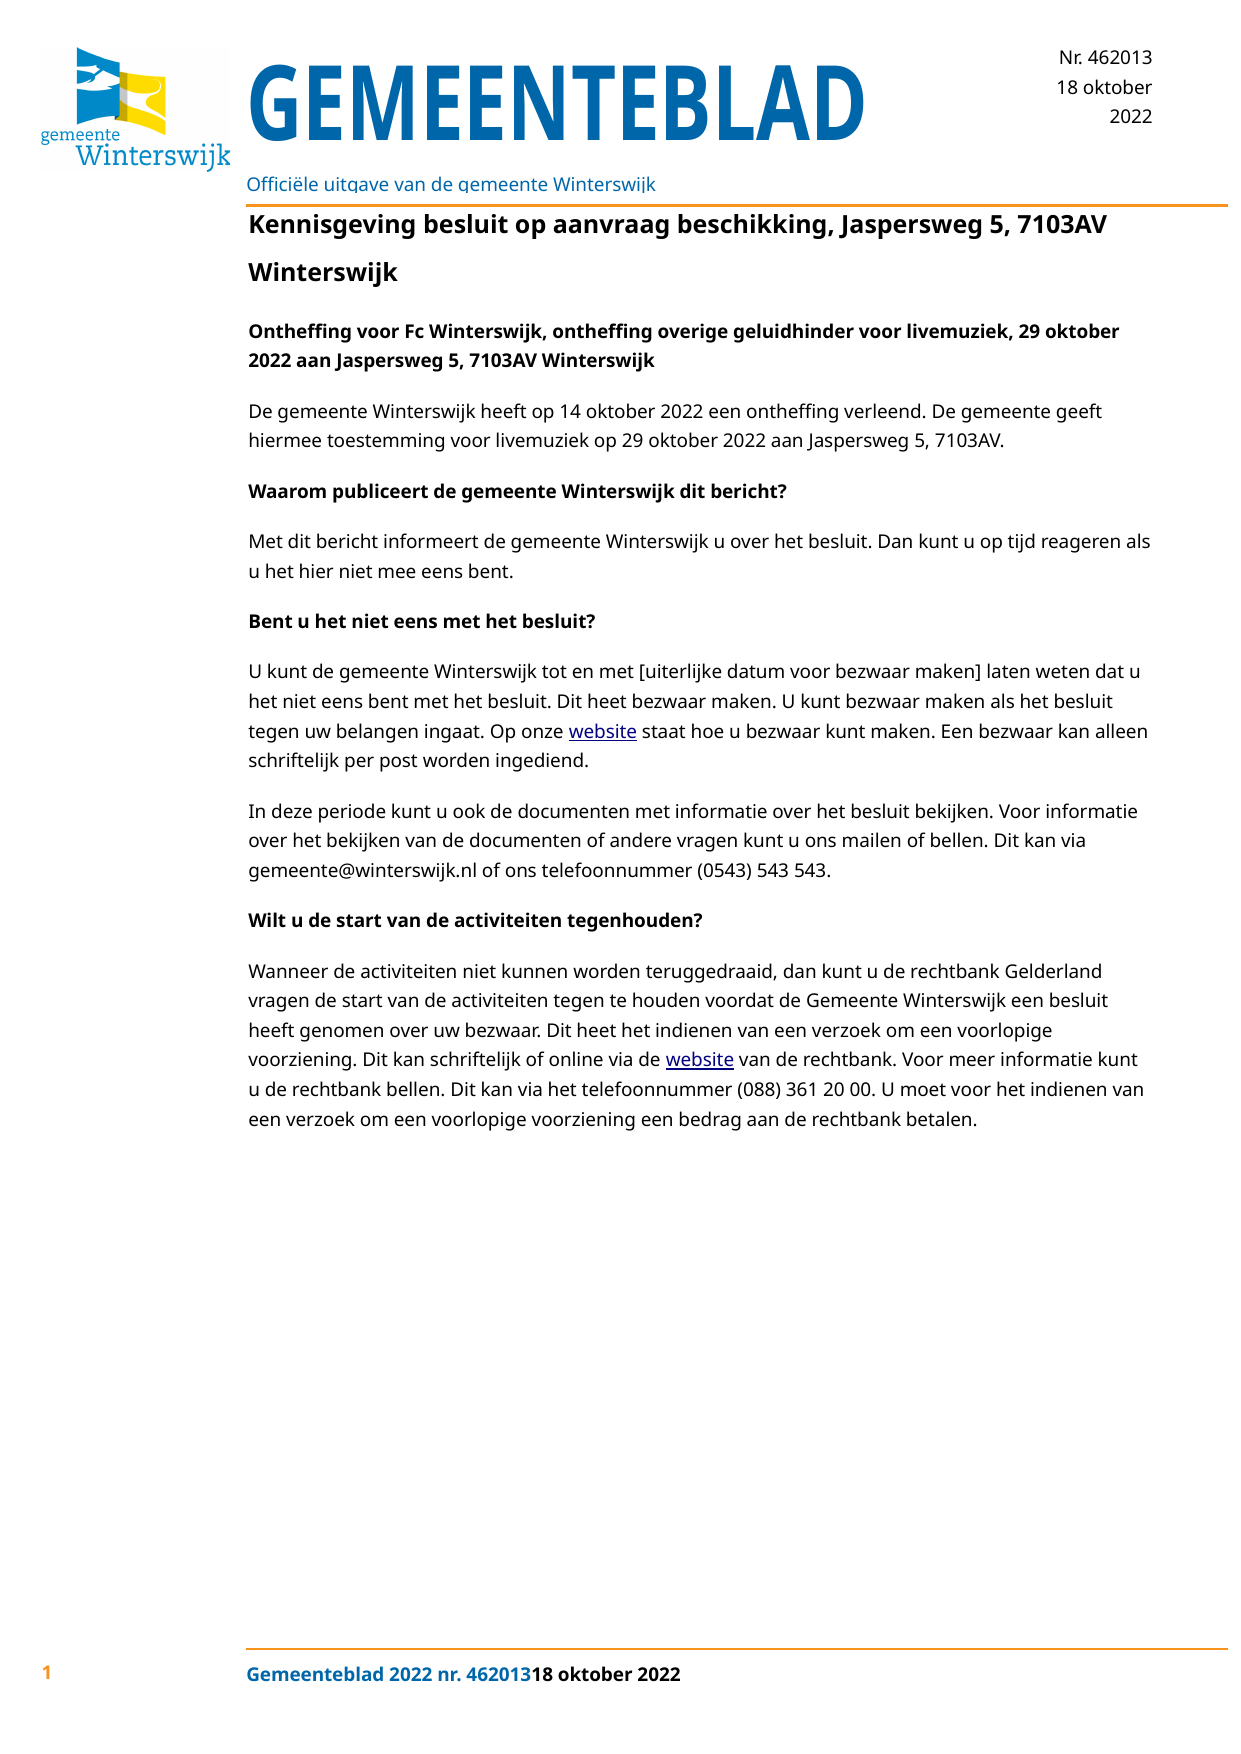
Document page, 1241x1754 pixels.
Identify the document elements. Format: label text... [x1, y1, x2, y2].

text Bent u het niet eens met het besluit? [248, 608, 1152, 634]
picture [41, 47, 231, 172]
text Wanneer de activiteiten niet kunnen worden teruggedraaid, dan kunt u de rechtbank Gelderland vragen de start van de activiteiten tegen te houden voordat de Gemeente Winterswijk een besluit heeft genomen over uw bezwaar. Dit heet het indienen van een verzoek om een voorlopige voorziening. Dit kan schriftelijk of online via de website van de rechtbank. Voor meer informatie kunt u de rechtbank bellen. Dit kan via het telefoonnummer (088) 361 20 00. U moet voor het indienen van een verzoek om een voorlopige voorziening een bedrag aan de rechtbank betalen. [248, 958, 1152, 1132]
text Met dit bericht informeert de gemeente Winterswijk u over het besluit. Dan kunt u op tijd reageren als u het hier niet mee eens bent. [248, 528, 1152, 584]
text Kennisgeving besluit op aanvraag beschikking, Jaspersweg 5, 7103AV Winterswijk [248, 207, 1152, 288]
text Ontheffing voor Fc Winterswijk, ontheffing overige geluidhinder voor livemuziek, 29 oktober 2022 aan Jaspersweg 5, 7103AV Winterswijk [248, 318, 1152, 373]
text Waarom publiceert de gemeente Winterswijk dit bericht? [248, 478, 1152, 504]
text U kunt de gemeente Winterswijk tot en met [uiterlijke datum voor bezwaar maken] laten weten dat u het niet eens bent met het besluit. Dit heet bezwaar maken. U kunt bezwaar maken als het besluit tegen uw belangen ingaat. Op onze website staat hoe u bezwaar kunt maken. Een bezwaar kan alleen schriftelijk per post worden ingediend. [248, 659, 1152, 773]
text Wilt u de start van de activiteiten tegenhouden? [248, 907, 1152, 933]
picture [225, 153, 231, 162]
text In deze periode kunt u ook de documenten met informatie over het besluit bekijken. Voor informatie over het bekijken van de documenten of andere vragen kunt u ons mailen of bellen. Dit kan via gemeente@winterswijk.nl of ons telefoonnummer (0543) 543 543. [248, 798, 1152, 883]
text De gemeente Winterswijk heeft op 14 oktober 2022 een ontheffing verleend. De gemeente geeft hiermee toestemming voor livemuziek op 29 oktober 2022 aan Jaspersweg 5, 7103AV. [248, 398, 1152, 453]
